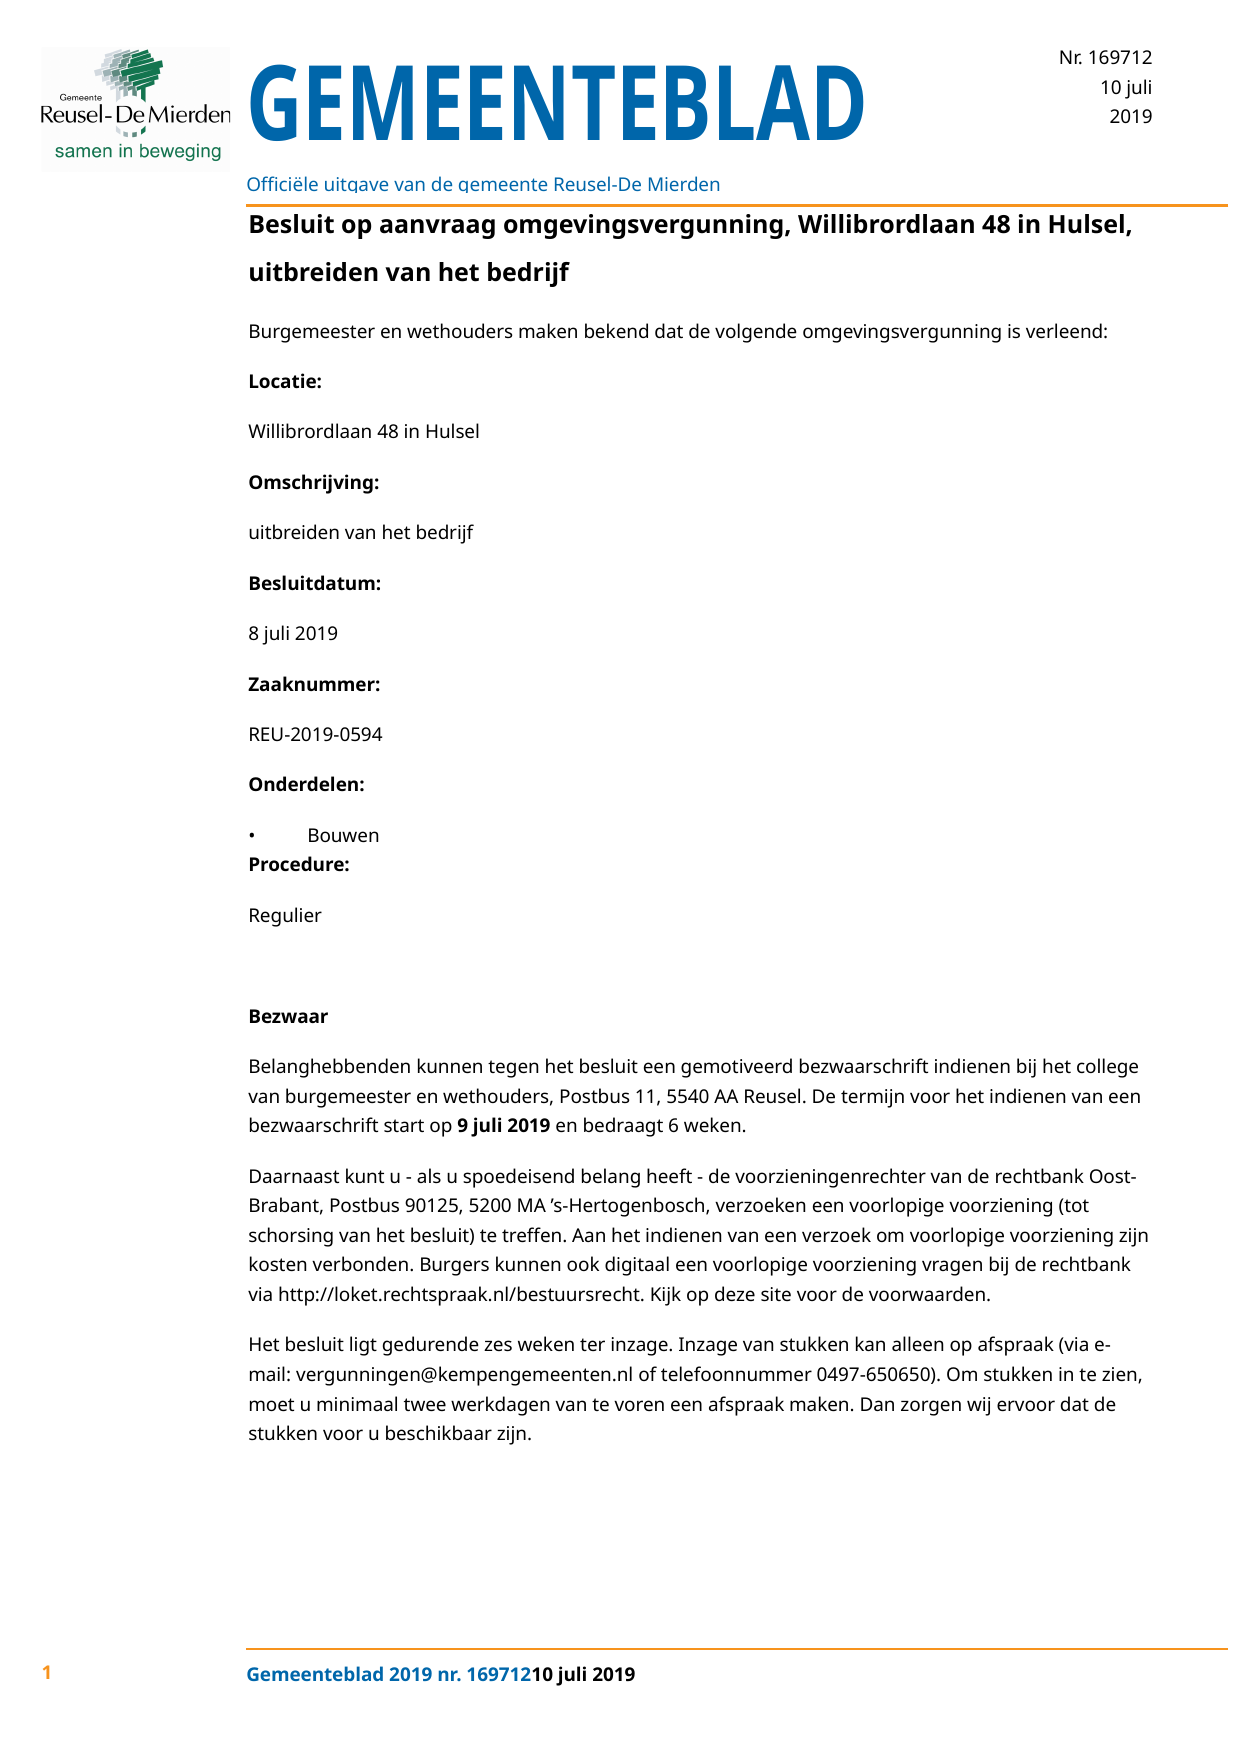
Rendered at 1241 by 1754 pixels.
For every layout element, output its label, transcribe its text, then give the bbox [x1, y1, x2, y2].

text Bezwaar [248, 1003, 1152, 1029]
text 8 juli 2019 [248, 620, 1152, 646]
text Besluit op aanvraag omgevingsvergunning, Willibrordlaan 48 in Hulsel, uitbreiden van het bedrijf [248, 207, 1152, 288]
text Daarnaast kunt u - als u spoedeisend belang heeft - de voorzieningenrechter van de rechtbank Oost-Brabant, Postbus 90125, 5200 MA ’s-Hertogenbosch, verzoeken een voorlopige voorziening (tot schorsing van het besluit) te treffen. Aan het indienen van een verzoek om voorlopige voorziening zijn kosten verbonden. Burgers kunnen ook digitaal een voorlopige voorziening vragen bij de rechtbank via http://loket.rechtspraak.nl/bestuursrecht. Kijk op deze site voor de voorwaarden. [248, 1163, 1152, 1307]
text Onderdelen: [248, 772, 1152, 797]
text Omschrijving: [248, 469, 1152, 495]
text Burgemeester en wethouders maken bekend dat de volgende omgevingsvergunning is verleend: [248, 318, 1152, 344]
list Bouwen [248, 822, 1152, 848]
text Het besluit ligt gedurende zes weken ter inzage. Inzage van stukken kan alleen op afspraak (via e-mail: vergunningen@kempengemeenten.nl of telefoonnummer 0497-650650). Om stukken in te zien, moet u minimaal twee werkdagen van te voren een afspraak maken. Dan zorgen wij ervoor dat de stukken voor u beschikbaar zijn. [248, 1332, 1152, 1446]
text Besluitdatum: [248, 570, 1152, 596]
text Procedure: [248, 852, 1152, 877]
picture [41, 47, 231, 172]
text Belanghebbenden kunnen tegen het besluit een gemotiveerd bezwaarschrift indienen bij het college van burgemeester en wethouders, Postbus 11, 5540 AA Reusel. De termijn voor het indienen van een bezwaarschrift start op 9 juli 2019 en bedraagt 6 weken. [248, 1053, 1152, 1138]
text Zaaknummer: [248, 671, 1152, 697]
text REU-2019-0594 [248, 721, 1152, 747]
text uitbreiden van het bedrijf [248, 519, 1152, 545]
text Willibrordlaan 48 in Hulsel [248, 419, 1152, 444]
text Locatie: [248, 368, 1152, 394]
text Regulier [248, 902, 1152, 928]
